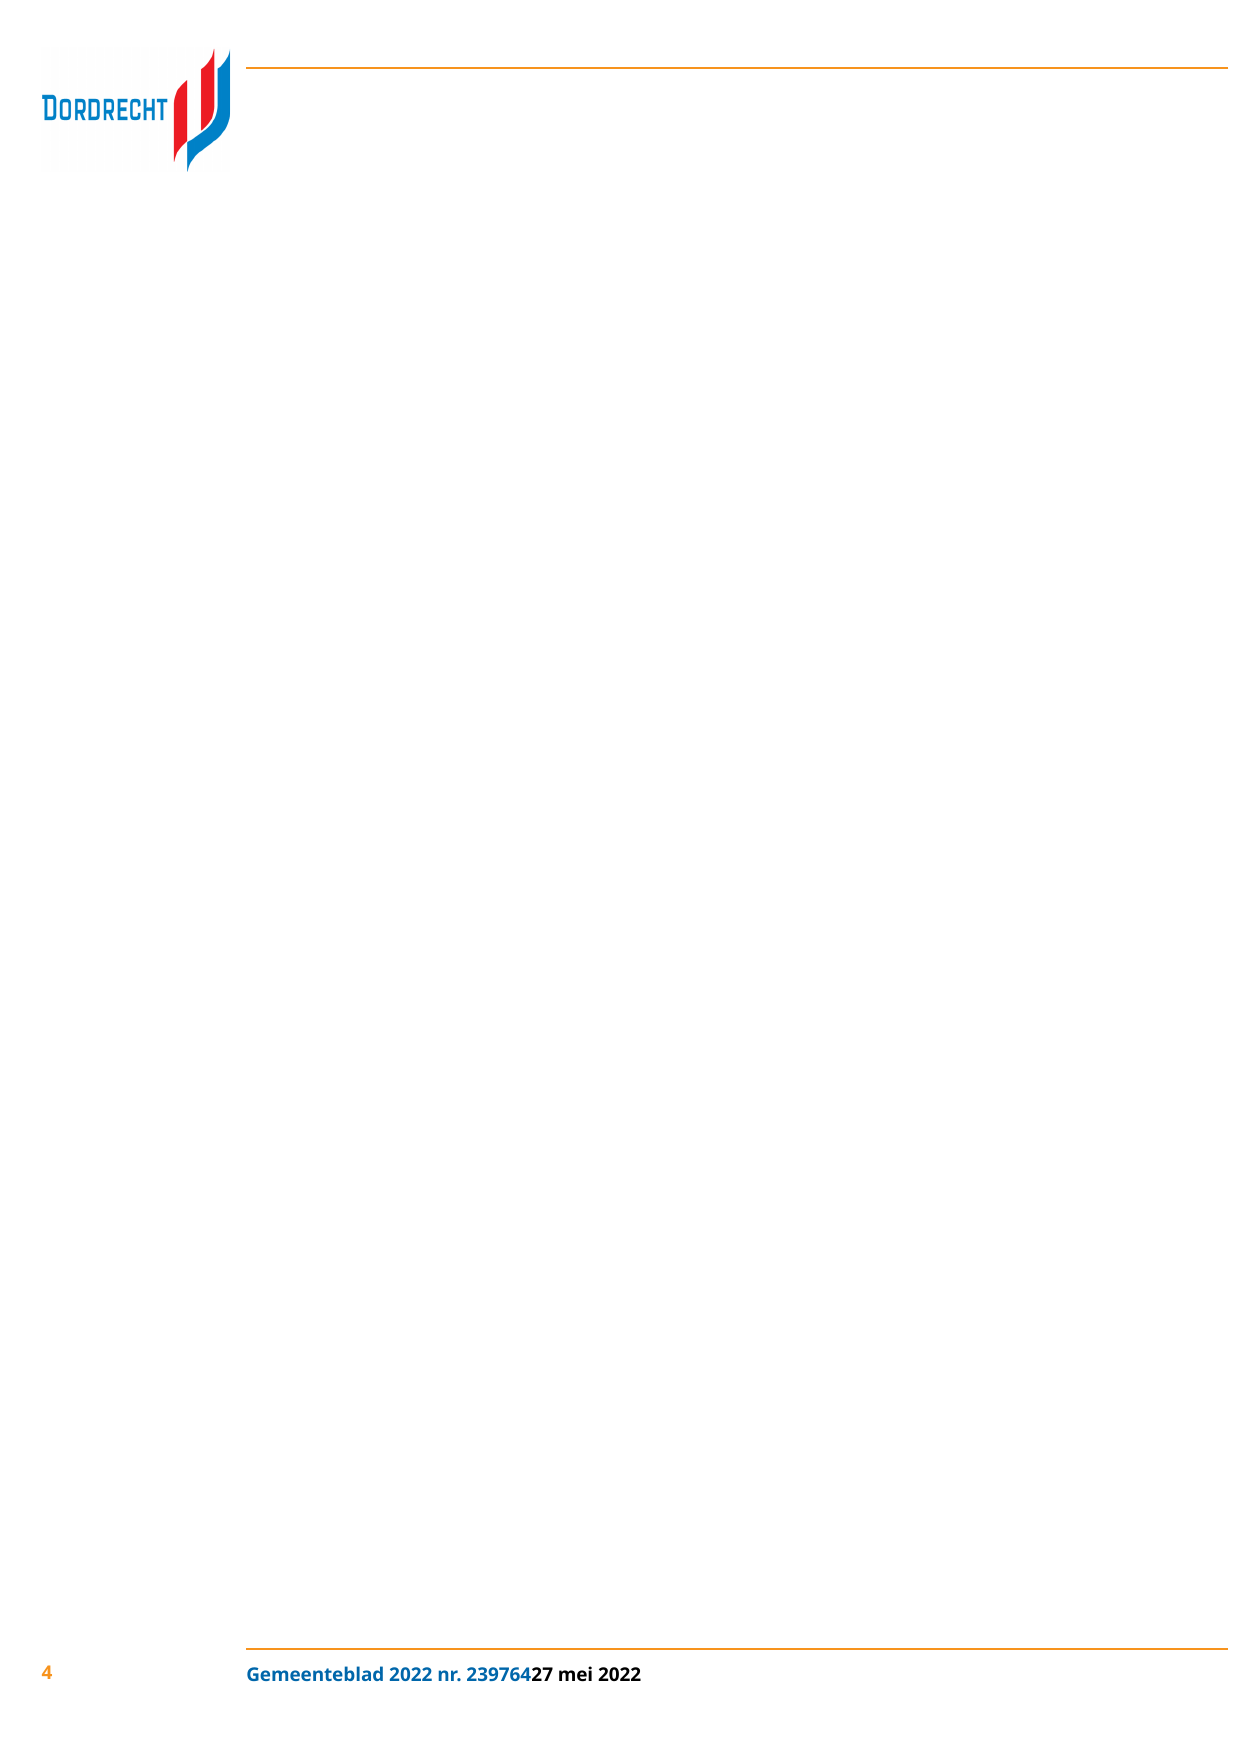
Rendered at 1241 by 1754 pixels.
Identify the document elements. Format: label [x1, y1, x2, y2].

picture [41, 47, 231, 172]
